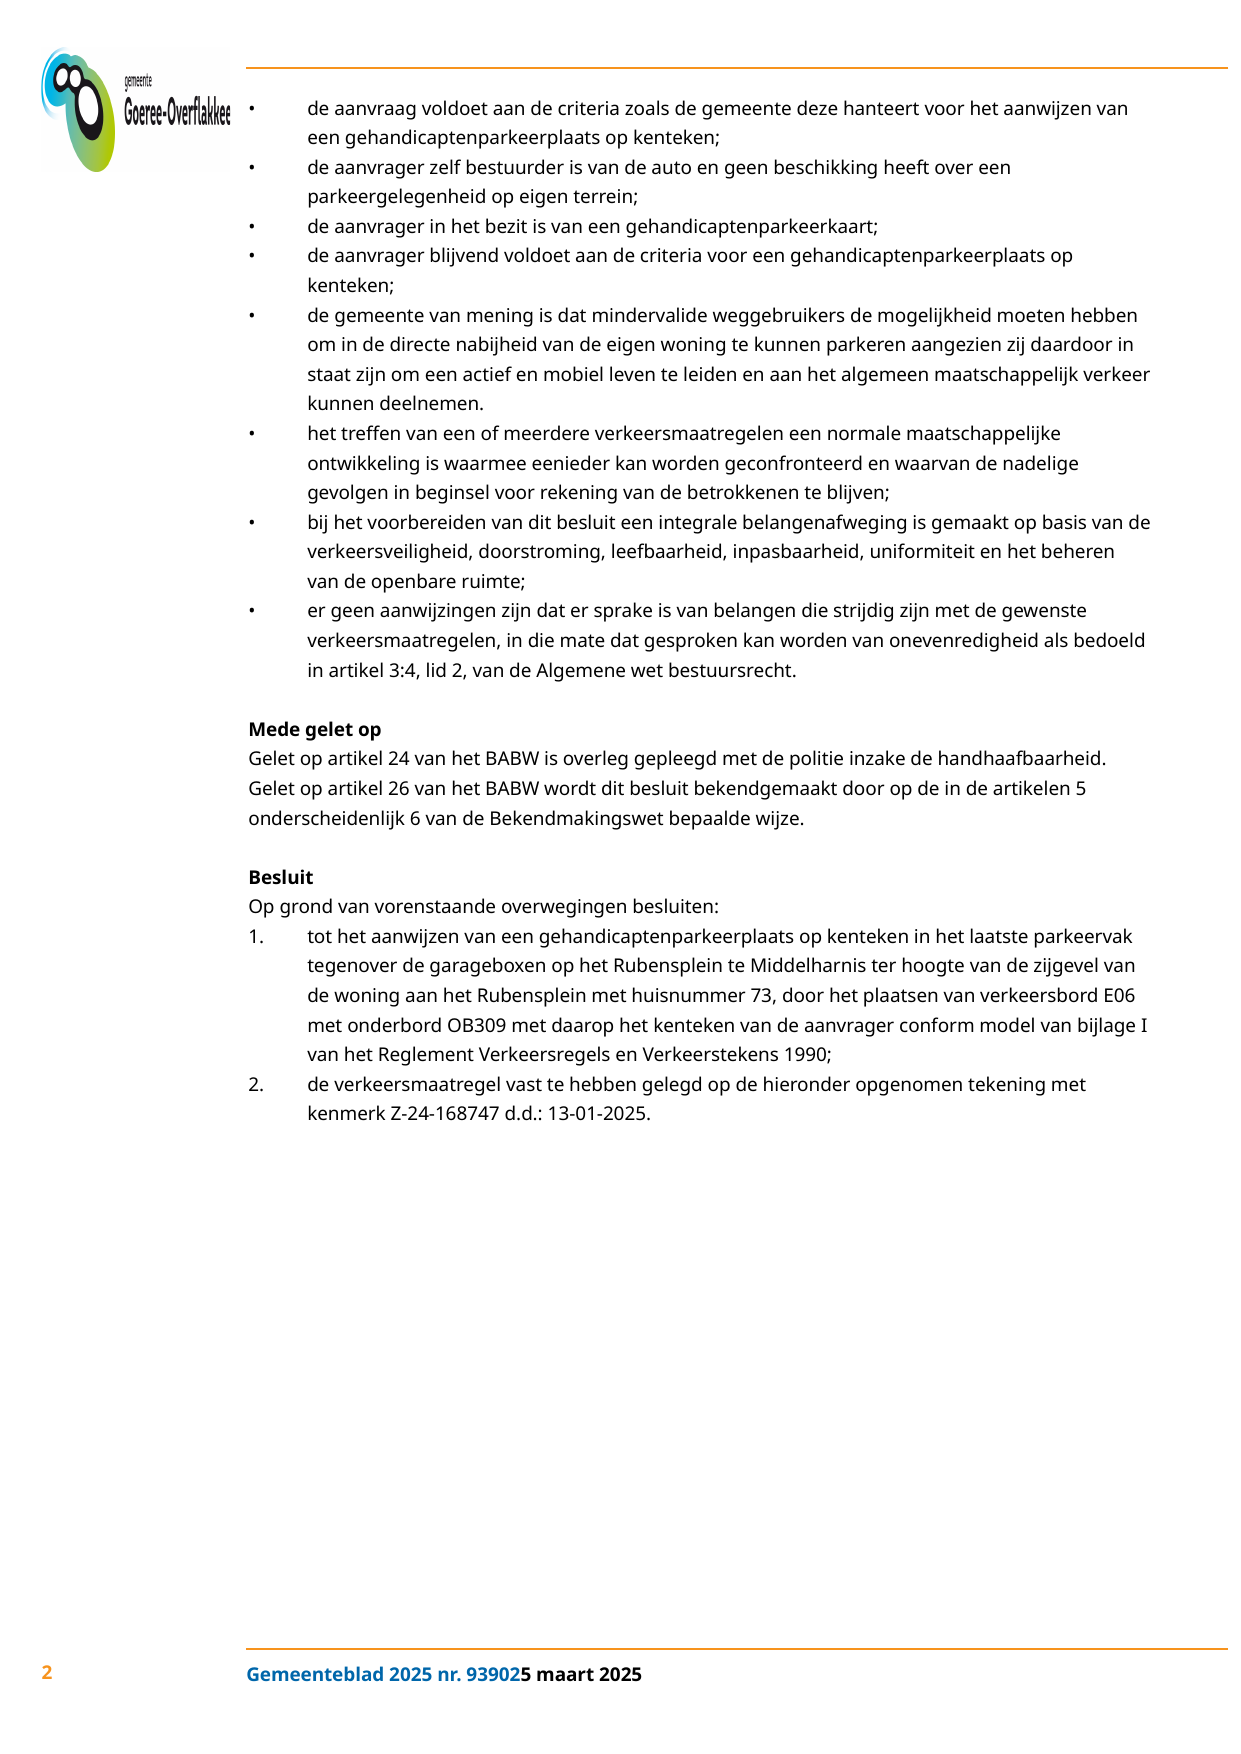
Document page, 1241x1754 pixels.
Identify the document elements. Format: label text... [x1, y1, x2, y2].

list er geen aanwijzingen zijn dat er sprake is van belangen die strijdig zijn met de gewenste verkeersmaatregelen, in die mate dat gesproken kan worden van onevenredigheid als bedoeld in artikel 3:4, lid 2, van de Algemene wet bestuursrecht. [248, 598, 1152, 683]
text Besluit [248, 864, 1152, 890]
text Op grond van vorenstaande overwegingen besluiten: [248, 893, 1152, 919]
list de verkeersmaatregel vast te hebben gelegd op de hieronder opgenomen tekening met kenmerk Z-24-168747 d.d.: 13-01-2025. [248, 1071, 1152, 1126]
list de aanvraag voldoet aan de criteria zoals de gemeente deze hanteert voor het aanwijzen van een gehandicaptenparkeerplaats op kenteken; [248, 95, 1152, 150]
list tot het aanwijzen van een gehandicaptenparkeerplaats op kenteken in het laatste parkeervak tegenover de garageboxen op het Rubensplein te Middelharnis ter hoogte van de zijgevel van de woning aan het Rubensplein met huisnummer 73, door het plaatsen van verkeersbord E06 met onderbord OB309 met daarop het kenteken van de aanvrager conform model van bijlage I van het Reglement Verkeersregels en Verkeerstekens 1990; [248, 923, 1152, 1067]
list de aanvrager blijvend voldoet aan de criteria voor een gehandicaptenparkeerplaats op kenteken; [248, 243, 1152, 298]
list de aanvrager zelf bestuurder is van de auto en geen beschikking heeft over een parkeergelegenheid op eigen terrein; [248, 154, 1152, 209]
list bij het voorbereiden van dit besluit een integrale belangenafweging is gemaakt op basis van de verkeersveiligheid, doorstroming, leefbaarheid, inpasbaarheid, uniformiteit en het beheren van de openbare ruimte; [248, 509, 1152, 594]
text Gelet op artikel 24 van het BABW is overleg gepleegd met de politie inzake de handhaafbaarheid. [248, 746, 1152, 771]
list de aanvrager in het bezit is van een gehandicaptenparkeerkaart; [248, 213, 1152, 239]
text Mede gelet op [248, 716, 1152, 742]
list het treffen van een of meerdere verkeersmaatregelen een normale maatschappelijke ontwikkeling is waarmee eenieder kan worden geconfronteerd en waarvan de nadelige gevolgen in beginsel voor rekening van de betrokkenen te blijven; [248, 420, 1152, 505]
text Gelet op artikel 26 van het BABW wordt dit besluit bekendgemaakt door op de in de artikelen 5 onderscheidenlijk 6 van de Bekendmakingswet bepaalde wijze. [248, 775, 1152, 831]
list de gemeente van mening is dat mindervalide weggebruikers de mogelijkheid moeten hebben om in de directe nabijheid van de eigen woning te kunnen parkeren aangezien zij daardoor in staat zijn om een actief en mobiel leven te leiden en aan het algemeen maatschappelijk verkeer kunnen deelnemen. [248, 302, 1152, 416]
picture [41, 47, 231, 172]
